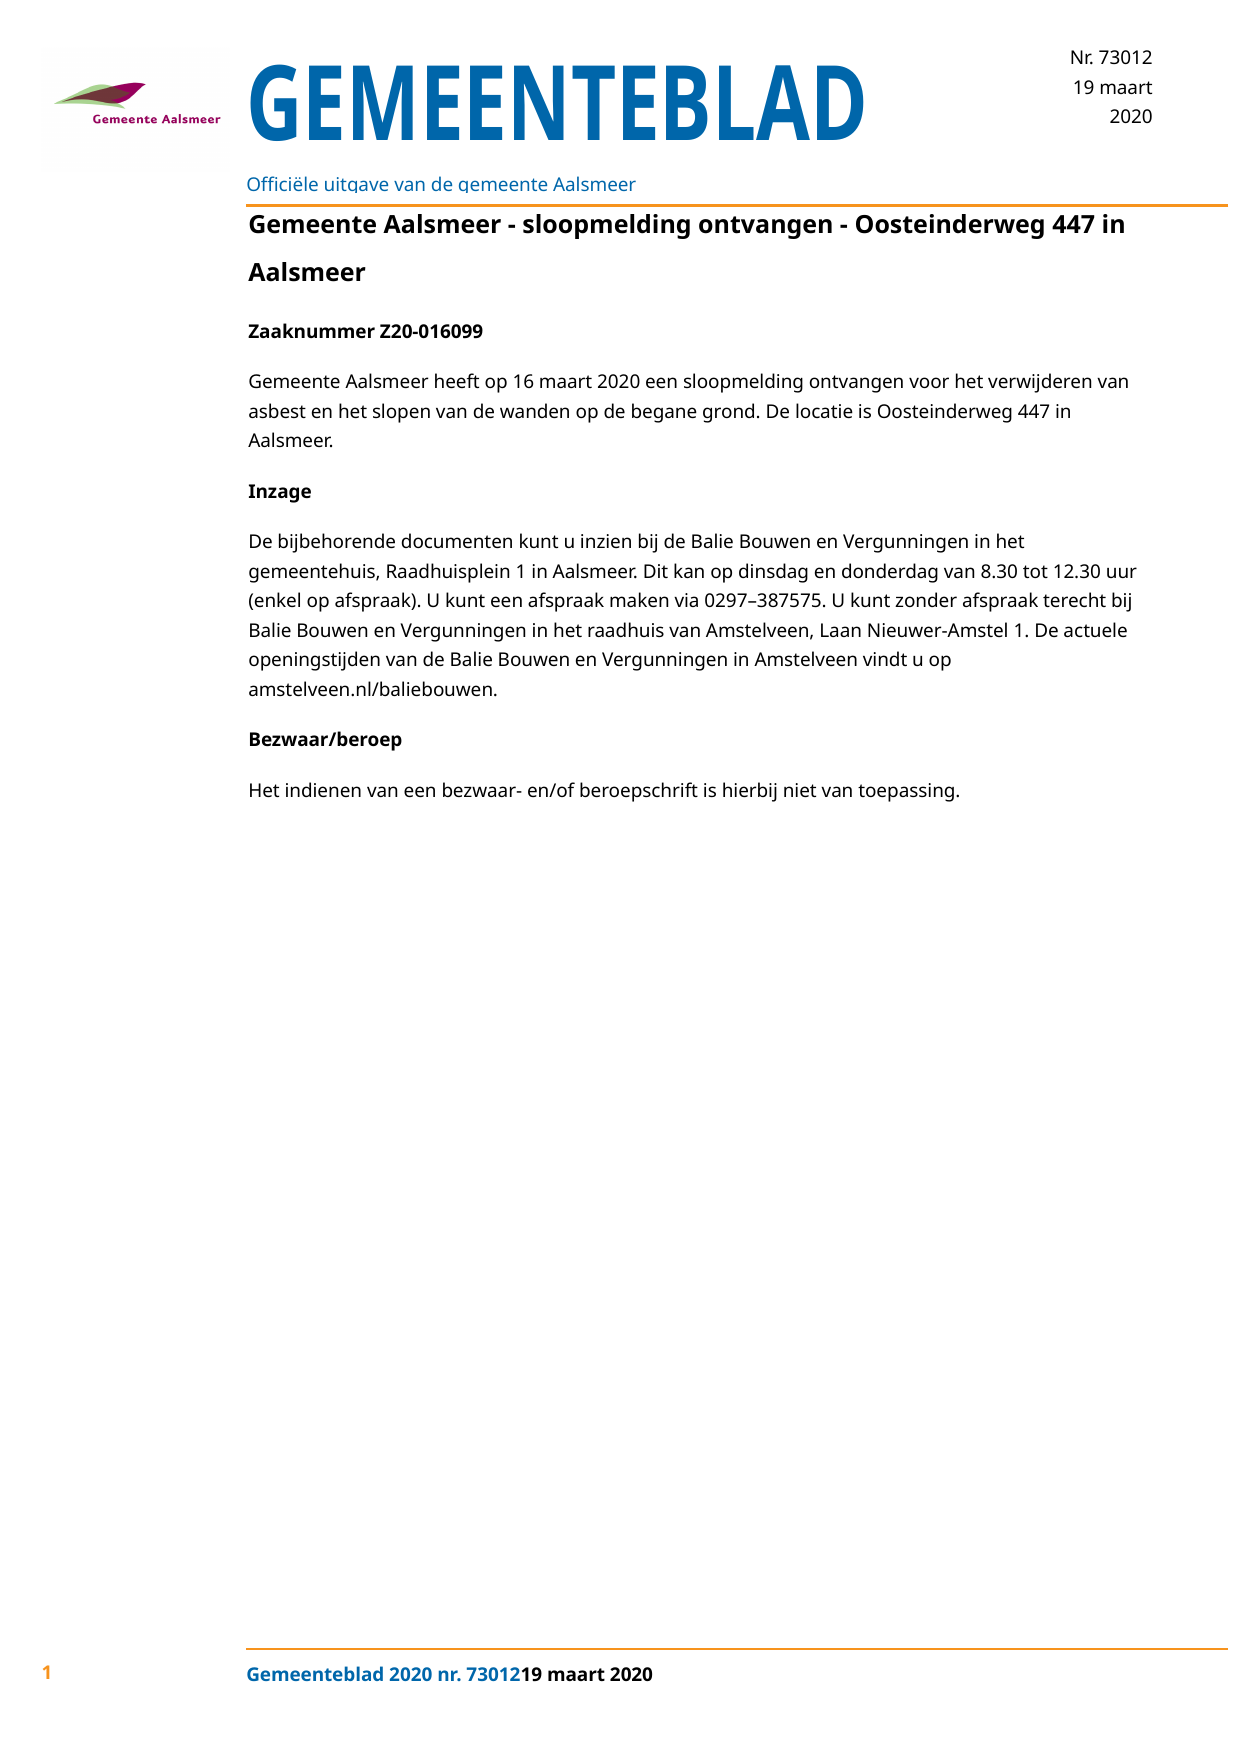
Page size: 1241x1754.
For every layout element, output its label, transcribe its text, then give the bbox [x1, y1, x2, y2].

text De bijbehorende documenten kunt u inzien bij de Balie Bouwen en Vergunningen in het gemeentehuis, Raadhuisplein 1 in Aalsmeer. Dit kan op dinsdag en donderdag van 8.30 tot 12.30 uur (enkel op afspraak). U kunt een afspraak maken via 0297–387575. U kunt zonder afspraak terecht bij Balie Bouwen en Vergunningen in het raadhuis van Amstelveen, Laan Nieuwer-Amstel 1. De actuele openingstijden van de Balie Bouwen en Vergunningen in Amstelveen vindt u op amstelveen.nl/baliebouwen. [248, 528, 1152, 702]
text Bezwaar/beroep [248, 727, 1152, 752]
text Gemeente Aalsmeer heeft op 16 maart 2020 een sloopmelding ontvangen voor het verwijderen van asbest en het slopen van de wanden op de begane grond. De locatie is Oosteinderweg 447 in Aalsmeer. [248, 368, 1152, 453]
text Gemeente Aalsmeer - sloopmelding ontvangen - Oosteinderweg 447 in Aalsmeer [248, 207, 1152, 288]
text Inzage [248, 478, 1152, 504]
text Het indienen van een bezwaar- en/of beroepschrift is hierbij niet van toepassing. [248, 777, 1152, 803]
picture [41, 47, 231, 172]
text Zaaknummer Z20-016099 [248, 318, 1152, 344]
